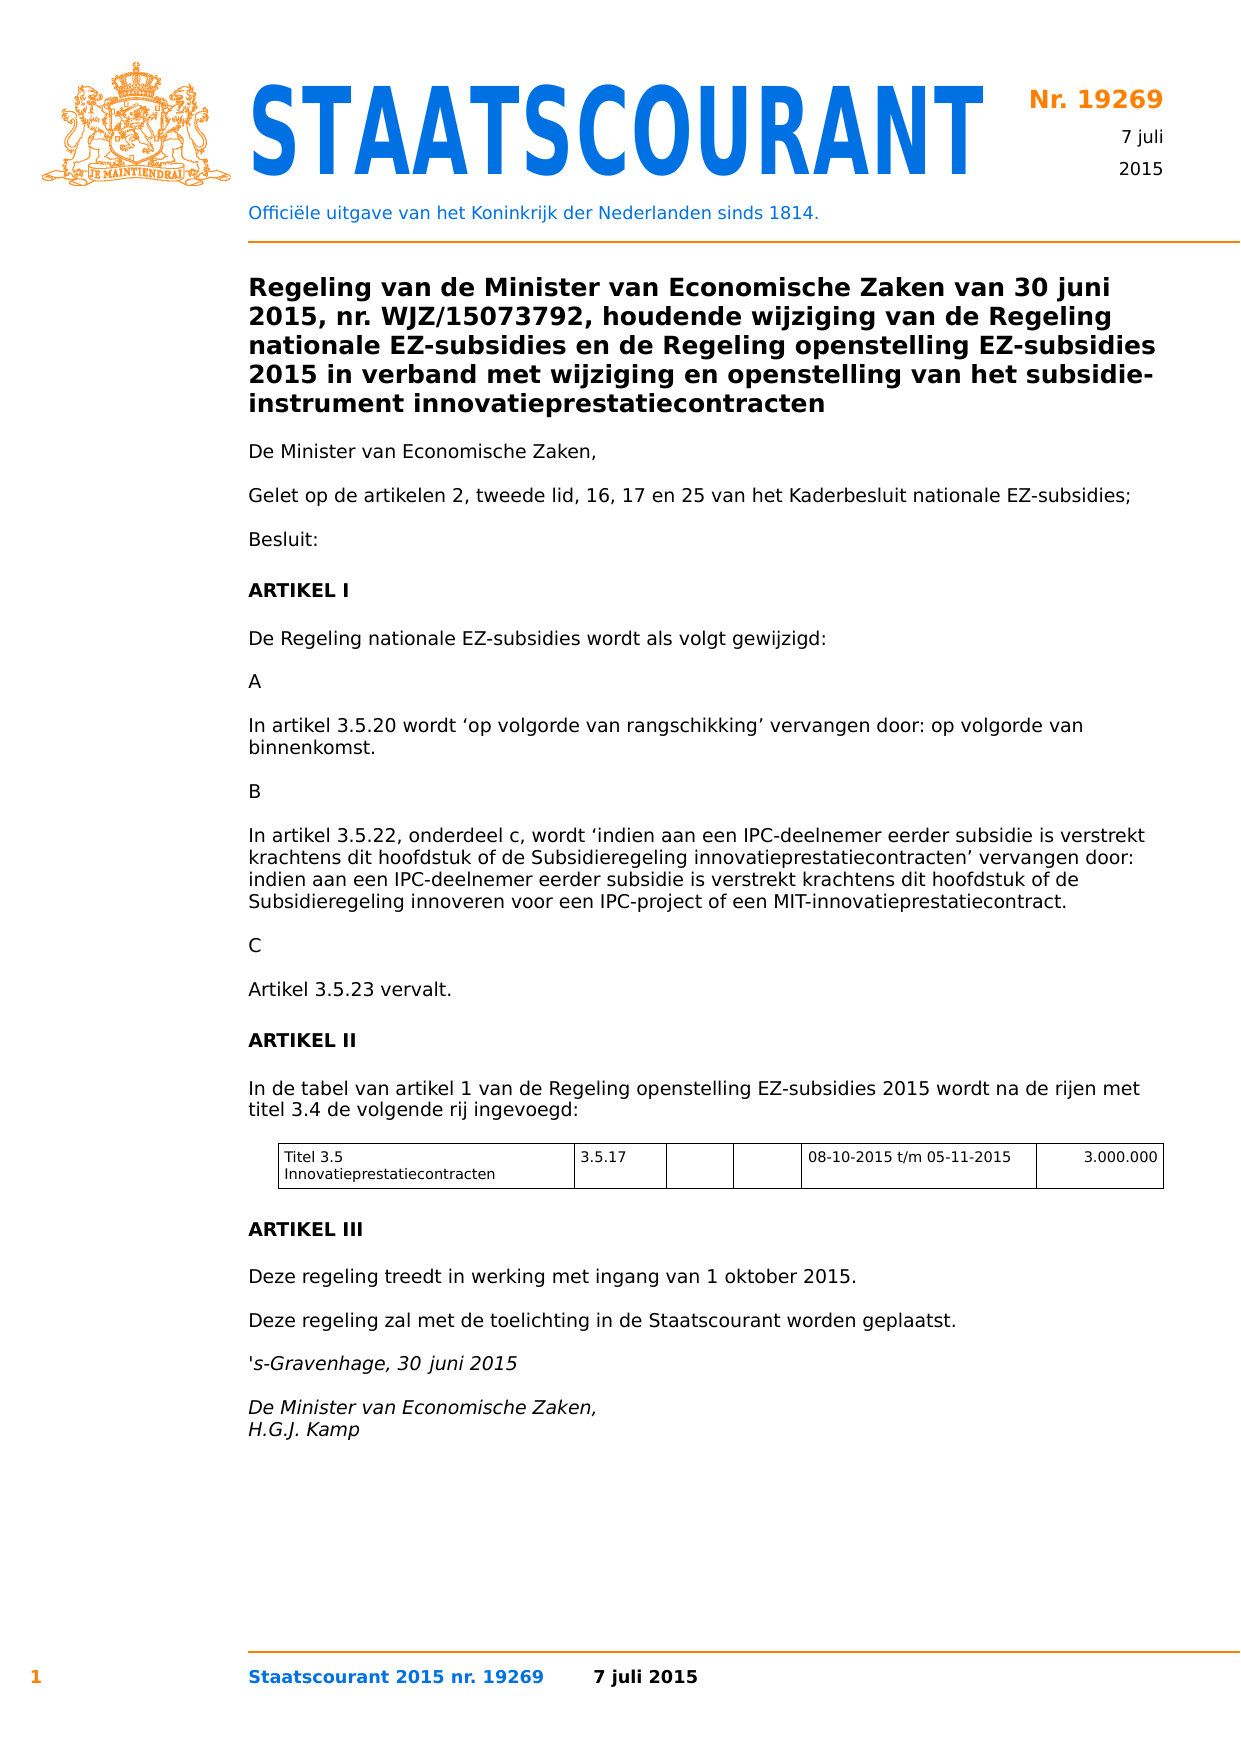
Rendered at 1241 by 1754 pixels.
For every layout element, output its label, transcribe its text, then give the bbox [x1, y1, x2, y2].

table_header 3.000.000 [1037, 1144, 1163, 1188]
table_header 3.5.17 [575, 1144, 666, 1188]
text A [248, 671, 1163, 693]
subtitle ARTIKEL II [248, 1030, 1163, 1052]
picture [41, 62, 231, 186]
table_header [734, 1144, 801, 1188]
text Artikel 3.5.23 vervalt. [248, 978, 1163, 1000]
text C [248, 934, 1163, 957]
subtitle ARTIKEL I [248, 580, 1163, 602]
text Gelet op de artikelen 2, tweede lid, 16, 17 en 25 van het Kaderbesluit nationale EZ-subsidies; [248, 484, 1163, 507]
text De Minister van Economische Zaken, [248, 441, 1163, 463]
text In artikel 3.5.20 wordt ‘op volgorde van rangschikking’ vervangen door: op volgorde van binnenkomst. [248, 715, 1163, 759]
subtitle ARTIKEL III [248, 1219, 1163, 1241]
text De Regeling nationale EZ-subsidies wordt als volgt gewijzigd: [248, 627, 1163, 649]
text Besluit: [248, 528, 1163, 550]
subtitle Regeling van de Minister van Economische Zaken van 30 juni 2015, nr. WJZ/15073792, houdende wijziging van de Regeling nationale EZ-subsidies en de Regeling openstelling EZ-subsidies 2015 in verband met wijziging en openstelling van het subsidie-instrument innovatieprestatiecontracten [248, 273, 1163, 419]
text 's-Gravenhage, 30 juni 2015 [248, 1353, 1163, 1375]
table_header 08-10-2015 t/m 05-11-2015 [802, 1144, 1036, 1188]
table_header Titel 3.5 Innovatieprestatiecontracten [279, 1144, 574, 1188]
table_cell Officiële uitgave van het Koninkrijk der Nederlanden sinds 1814. [248, 203, 1240, 241]
text B [248, 781, 1163, 803]
text Deze regeling treedt in werking met ingang van 1 oktober 2015. [248, 1266, 1163, 1288]
text Deze regeling zal met de toelichting in de Staatscourant worden geplaatst. [248, 1309, 1163, 1331]
table_header STAATSCOURANT [248, 62, 998, 203]
text De Minister van Economische Zaken, H.G.J. Kamp [248, 1397, 1163, 1441]
text In artikel 3.5.22, onderdeel c, wordt ‘indien aan een IPC-deelnemer eerder subsidie is verstrekt krachtens dit hoofdstuk of de Subsidieregeling innovatieprestatiecontracten’ vervangen door: indien aan een IPC-deelnemer eerder subsidie is verstrekt krachtens dit hoofdstuk of de Subsidieregeling innoveren voor een IPC-project of een MIT-innovatieprestatiecontract. [248, 825, 1163, 913]
table_header [25, 62, 248, 241]
table_cell 7 juli [998, 121, 1240, 153]
table_header [667, 1144, 733, 1188]
table_header Nr. 19269 [998, 62, 1240, 121]
table_cell 2015 [998, 153, 1240, 203]
text In de tabel van artikel 1 van de Regeling openstelling EZ-subsidies 2015 wordt na de rijen met titel 3.4 de volgende rij ingevoegd: [248, 1077, 1163, 1121]
